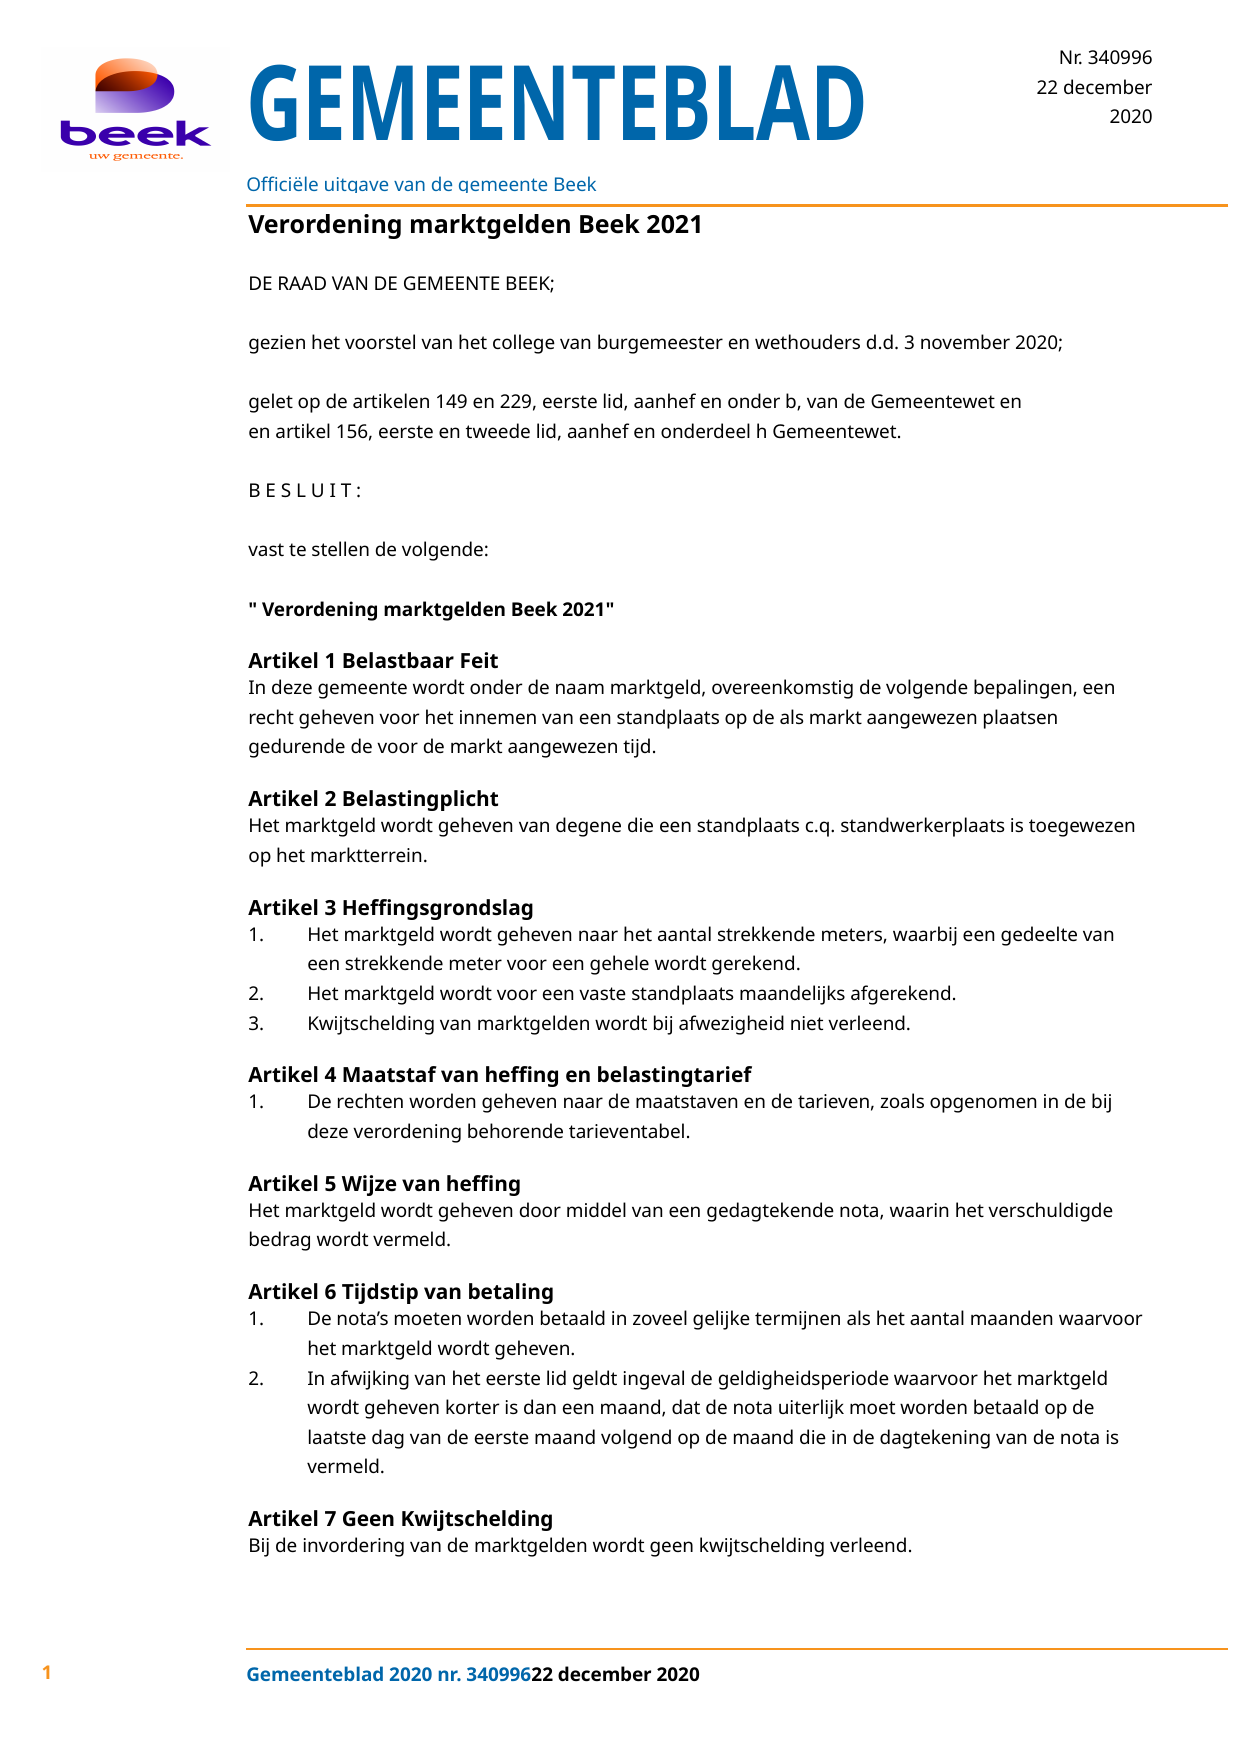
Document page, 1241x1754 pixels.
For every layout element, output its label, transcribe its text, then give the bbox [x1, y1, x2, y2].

text en artikel 156, eerste en tweede lid, aanhef en onderdeel h Gemeentewet. [248, 418, 1152, 444]
list De rechten worden geheven naar de maatstaven en de tarieven, zoals opgenomen in de bij deze verordening behorende tarieventabel. [248, 1089, 1152, 1144]
text Artikel 7 Geen Kwijtschelding [248, 1504, 1152, 1532]
text Artikel 5 Wijze van heffing [248, 1169, 1152, 1197]
text B E S L U I T : [248, 477, 1152, 503]
list In afwijking van het eerste lid geldt ingeval de geldigheidsperiode waarvoor het marktgeld wordt geheven korter is dan een maand, dat de nota uiterlijk moet worden betaald op de laatste dag van de eerste maand volgend op de maand die in de dagtekening van de nota is vermeld. [248, 1365, 1152, 1479]
text Het marktgeld wordt geheven van degene die een standplaats c.q. standwerkerplaats is toegewezen op het marktterrein. [248, 813, 1152, 868]
text Artikel 3 Heffingsgrondslag [248, 893, 1152, 921]
text Artikel 6 Tijdstip van betaling [248, 1277, 1152, 1306]
list Het marktgeld wordt geheven naar het aantal strekkende meters, waarbij een gedeelte van een strekkende meter voor een gehele wordt gerekend. [248, 921, 1152, 976]
text DE RAAD VAN DE GEMEENTE BEEK; [248, 270, 1152, 296]
text Artikel 1 Belastbaar Feit [248, 646, 1152, 674]
text Artikel 2 Belastingplicht [248, 784, 1152, 813]
list De nota’s moeten worden betaald in zoveel gelijke termijnen als het aantal maanden waarvoor het marktgeld wordt geheven. [248, 1306, 1152, 1361]
text Bij de invordering van de marktgelden wordt geen kwijtschelding verleend. [248, 1532, 1152, 1558]
text Verordening marktgelden Beek 2021 [248, 207, 1152, 241]
text Artikel 4 Maatstaf van heffing en belastingtarief [248, 1060, 1152, 1089]
picture [41, 47, 231, 172]
list Het marktgeld wordt voor een vaste standplaats maandelijks afgerekend. [248, 980, 1152, 1006]
text In deze gemeente wordt onder de naam marktgeld, overeenkomstig de volgende bepalingen, een recht geheven voor het innemen van een standplaats op de als markt aangewezen plaatsen gedurende de voor de markt aangewezen tijd. [248, 674, 1152, 759]
text vast te stellen de volgende: [248, 537, 1152, 562]
text gelet op de artikelen 149 en 229, eerste lid, aanhef en onder b, van de Gemeentewet en [248, 389, 1152, 414]
list Kwijtschelding van marktgelden wordt bij afwezigheid niet verleend. [248, 1010, 1152, 1036]
text Het marktgeld wordt geheven door middel van een gedagtekende nota, waarin het verschuldigde bedrag wordt vermeld. [248, 1197, 1152, 1252]
text " Verordening marktgelden Beek 2021" [248, 596, 1152, 621]
text gezien het voorstel van het college van burgemeester en wethouders d.d. 3 november 2020; [248, 329, 1152, 355]
